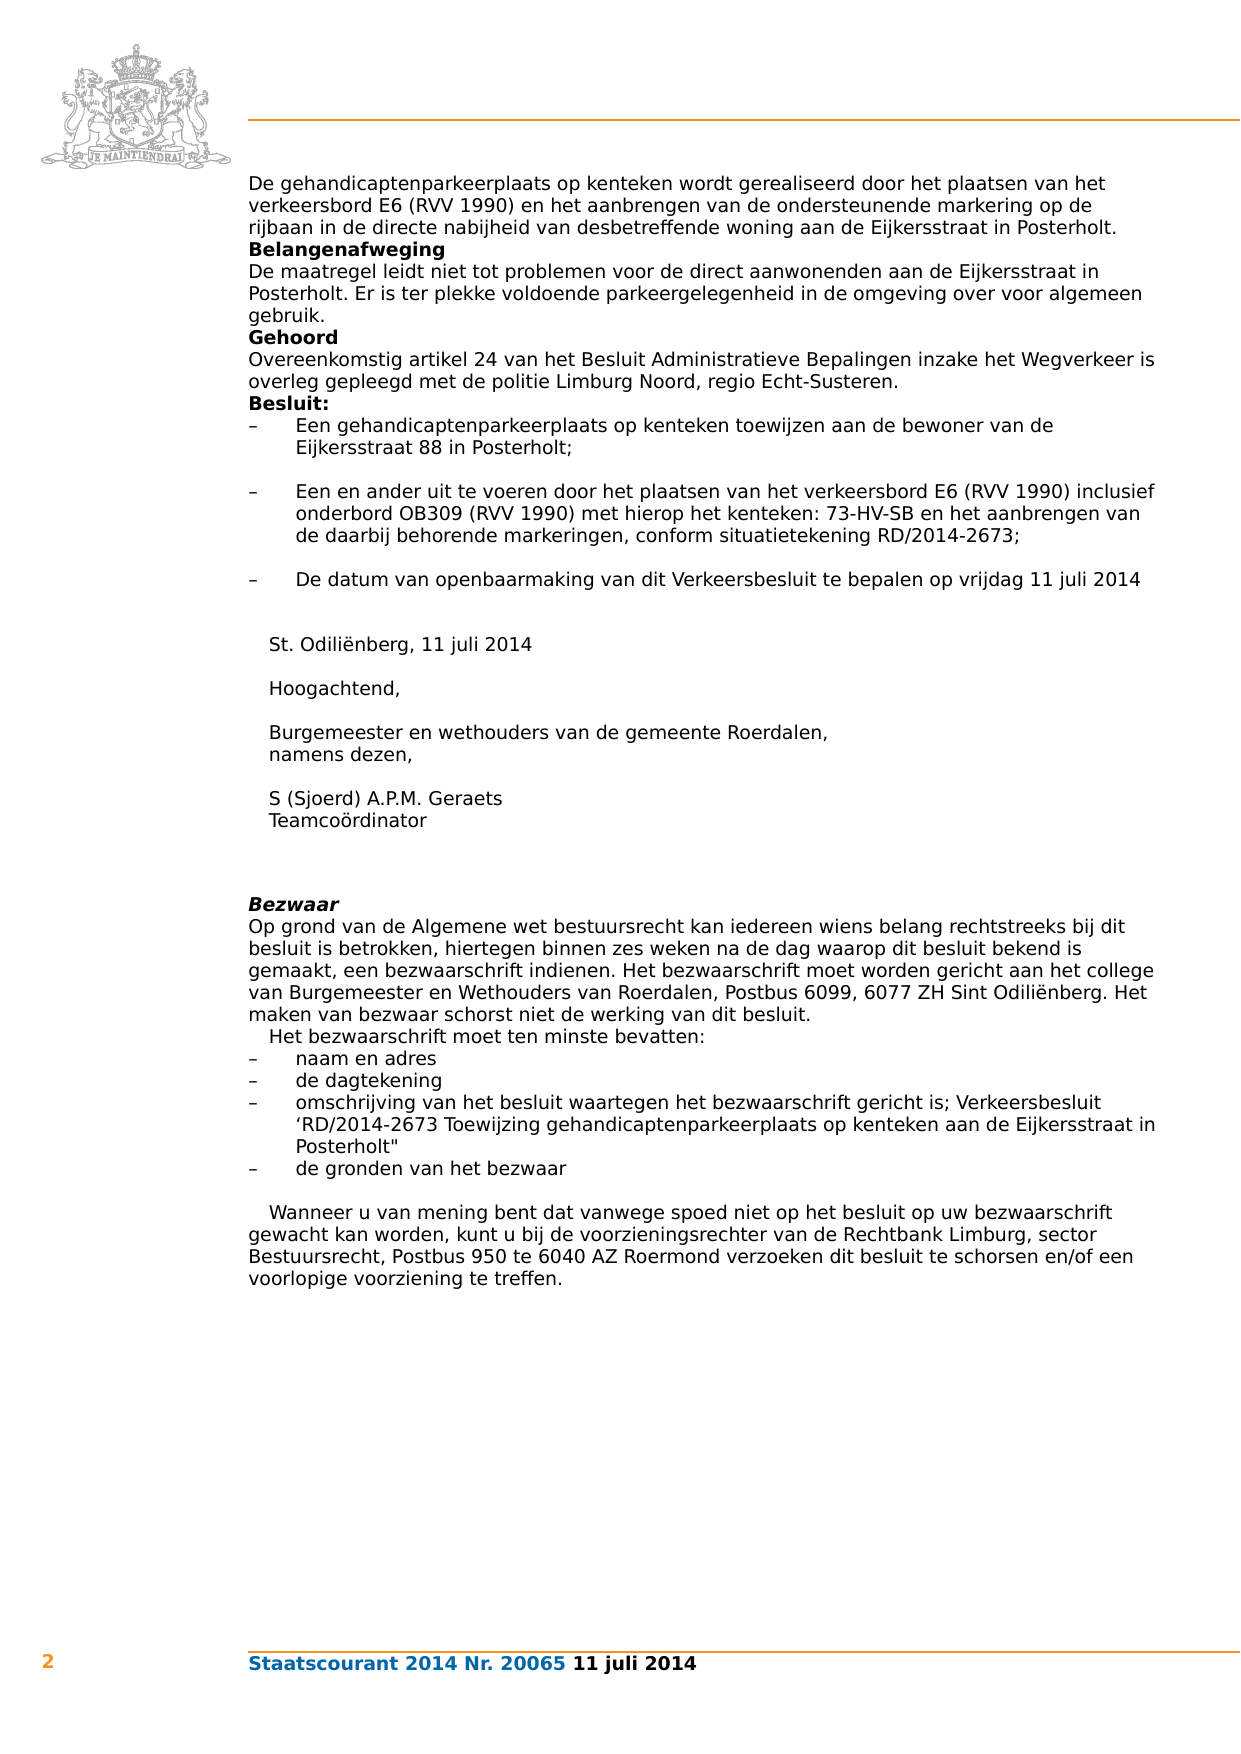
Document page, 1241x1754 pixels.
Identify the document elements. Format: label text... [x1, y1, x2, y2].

list Een en ander uit te voeren door het plaatsen van het verkeersbord E6 (RVV 1990) inclusief onderbord OB309 (RVV 1990) met hierop het kenteken: 73-HV-SB en het aanbrengen van de daarbij behorende markeringen, conform situatietekening RD/2014-2673; [248, 481, 1163, 546]
list Een gehandicaptenparkeerplaats op kenteken toewijzen aan de bewoner van de Eijkersstraat 88 in Posterholt; [248, 414, 1163, 458]
text Op grond van de Algemene wet bestuursrecht kan iedereen wiens belang rechtstreeks bij dit besluit is betrokken, hiertegen binnen zes weken na de dag waarop dit besluit bekend is gemaakt, een bezwaarschrift indienen. Het bezwaarschrift moet worden gericht aan het college van Burgemeester en Wethouders van Roerdalen, Postbus 6099, 6077 ZH Sint Odiliënberg. Het maken van bezwaar schorst niet de werking van dit besluit. [248, 916, 1163, 1026]
text Gehoord [248, 327, 1163, 349]
text Het bezwaarschrift moet ten minste bevatten: [248, 1026, 1163, 1048]
text Burgemeester en wethouders van de gemeente Roerdalen, [248, 722, 1163, 744]
list de dagtekening [248, 1070, 1163, 1092]
subtitle Bezwaar [248, 894, 1163, 916]
text Belangenafweging [248, 239, 1163, 261]
text namens dezen, [248, 744, 1163, 766]
list de gronden van het bezwaar [248, 1158, 1163, 1179]
text Besluit: [248, 393, 1163, 414]
list naam en adres [248, 1048, 1163, 1070]
text De gehandicaptenparkeerplaats op kenteken wordt gerealiseerd door het plaatsen van het verkeersbord E6 (RVV 1990) en het aanbrengen van de ondersteunende markering op de rijbaan in de directe nabijheid van desbetreffende woning aan de Eijkersstraat in Posterholt. [248, 173, 1163, 239]
text St. Odiliënberg, 11 juli 2014 [248, 634, 1163, 656]
text S (Sjoerd) A.P.M. Geraets [248, 788, 1163, 810]
list omschrijving van het besluit waartegen het bezwaarschrift gericht is; Verkeersbesluit ‘RD/2014-2673 Toewijzing gehandicaptenparkeerplaats op kenteken aan de Eijkersstraat in Posterholt" [248, 1092, 1163, 1158]
picture [41, 44, 231, 169]
text Teamcoördinator [248, 810, 1163, 832]
list De datum van openbaarmaking van dit Verkeersbesluit te bepalen op vrijdag 11 juli 2014 [248, 568, 1163, 590]
text Hoogachtend, [248, 678, 1163, 700]
text Wanneer u van mening bent dat vanwege spoed niet op het besluit op uw bezwaarschrift gewacht kan worden, kunt u bij de voorzieningsrechter van de Rechtbank Limburg, sector Bestuursrecht, Postbus 950 te 6040 AZ Roermond verzoeken dit besluit te schorsen en/of een voorlopige voorziening te treffen. [248, 1202, 1163, 1289]
text Overeenkomstig artikel 24 van het Besluit Administratieve Bepalingen inzake het Wegverkeer is overleg gepleegd met de politie Limburg Noord, regio Echt-Susteren. [248, 349, 1163, 393]
text De maatregel leidt niet tot problemen voor de direct aanwonenden aan de Eijkersstraat in Posterholt. Er is ter plekke voldoende parkeergelegenheid in de omgeving over voor algemeen gebruik. [248, 261, 1163, 327]
